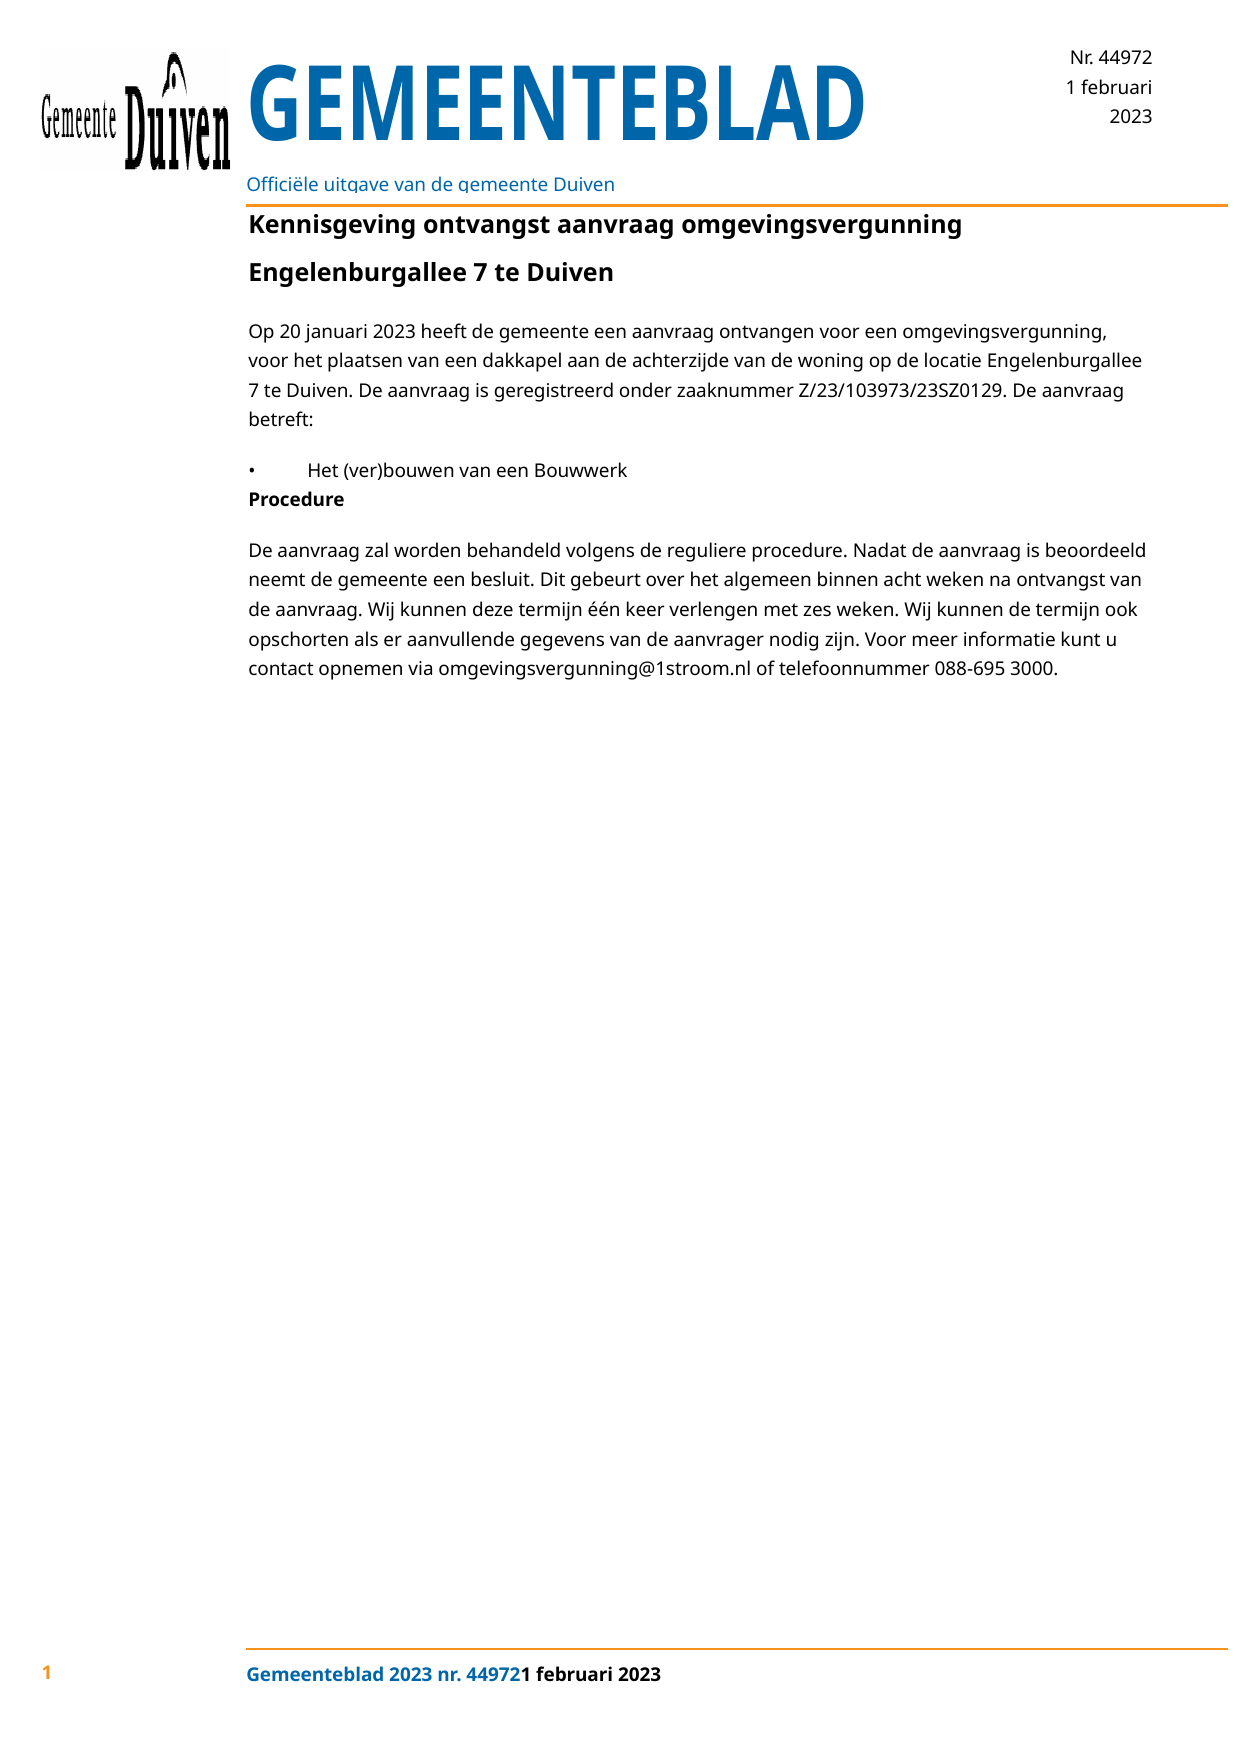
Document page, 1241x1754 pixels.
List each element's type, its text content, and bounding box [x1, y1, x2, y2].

text Op 20 januari 2023 heeft de gemeente een aanvraag ontvangen voor een omgevingsvergunning, voor het plaatsen van een dakkapel aan de achterzijde van de woning op de locatie Engelenburgallee 7 te Duiven. De aanvraag is geregistreerd onder zaaknummer Z/23/103973/23SZ0129. De aanvraag betreft: [248, 318, 1152, 432]
text Procedure [248, 487, 1152, 512]
text De aanvraag zal worden behandeld volgens de reguliere procedure. Nadat de aanvraag is beoordeeld neemt de gemeente een besluit. Dit gebeurt over het algemeen binnen acht weken na ontvangst van de aanvraag. Wij kunnen deze termijn één keer verlengen met zes weken. Wij kunnen de termijn ook opschorten als er aanvullende gegevens van de aanvrager nodig zijn. Voor meer informatie kunt u contact opnemen via omgevingsvergunning@1stroom.nl of telefoonnummer 088-695 3000. [248, 537, 1152, 681]
list Het (ver)bouwen van een Bouwwerk [248, 457, 1152, 483]
text Kennisgeving ontvangst aanvraag omgevingsvergunning Engelenburgallee 7 te Duiven [248, 207, 1152, 288]
picture [41, 47, 231, 172]
